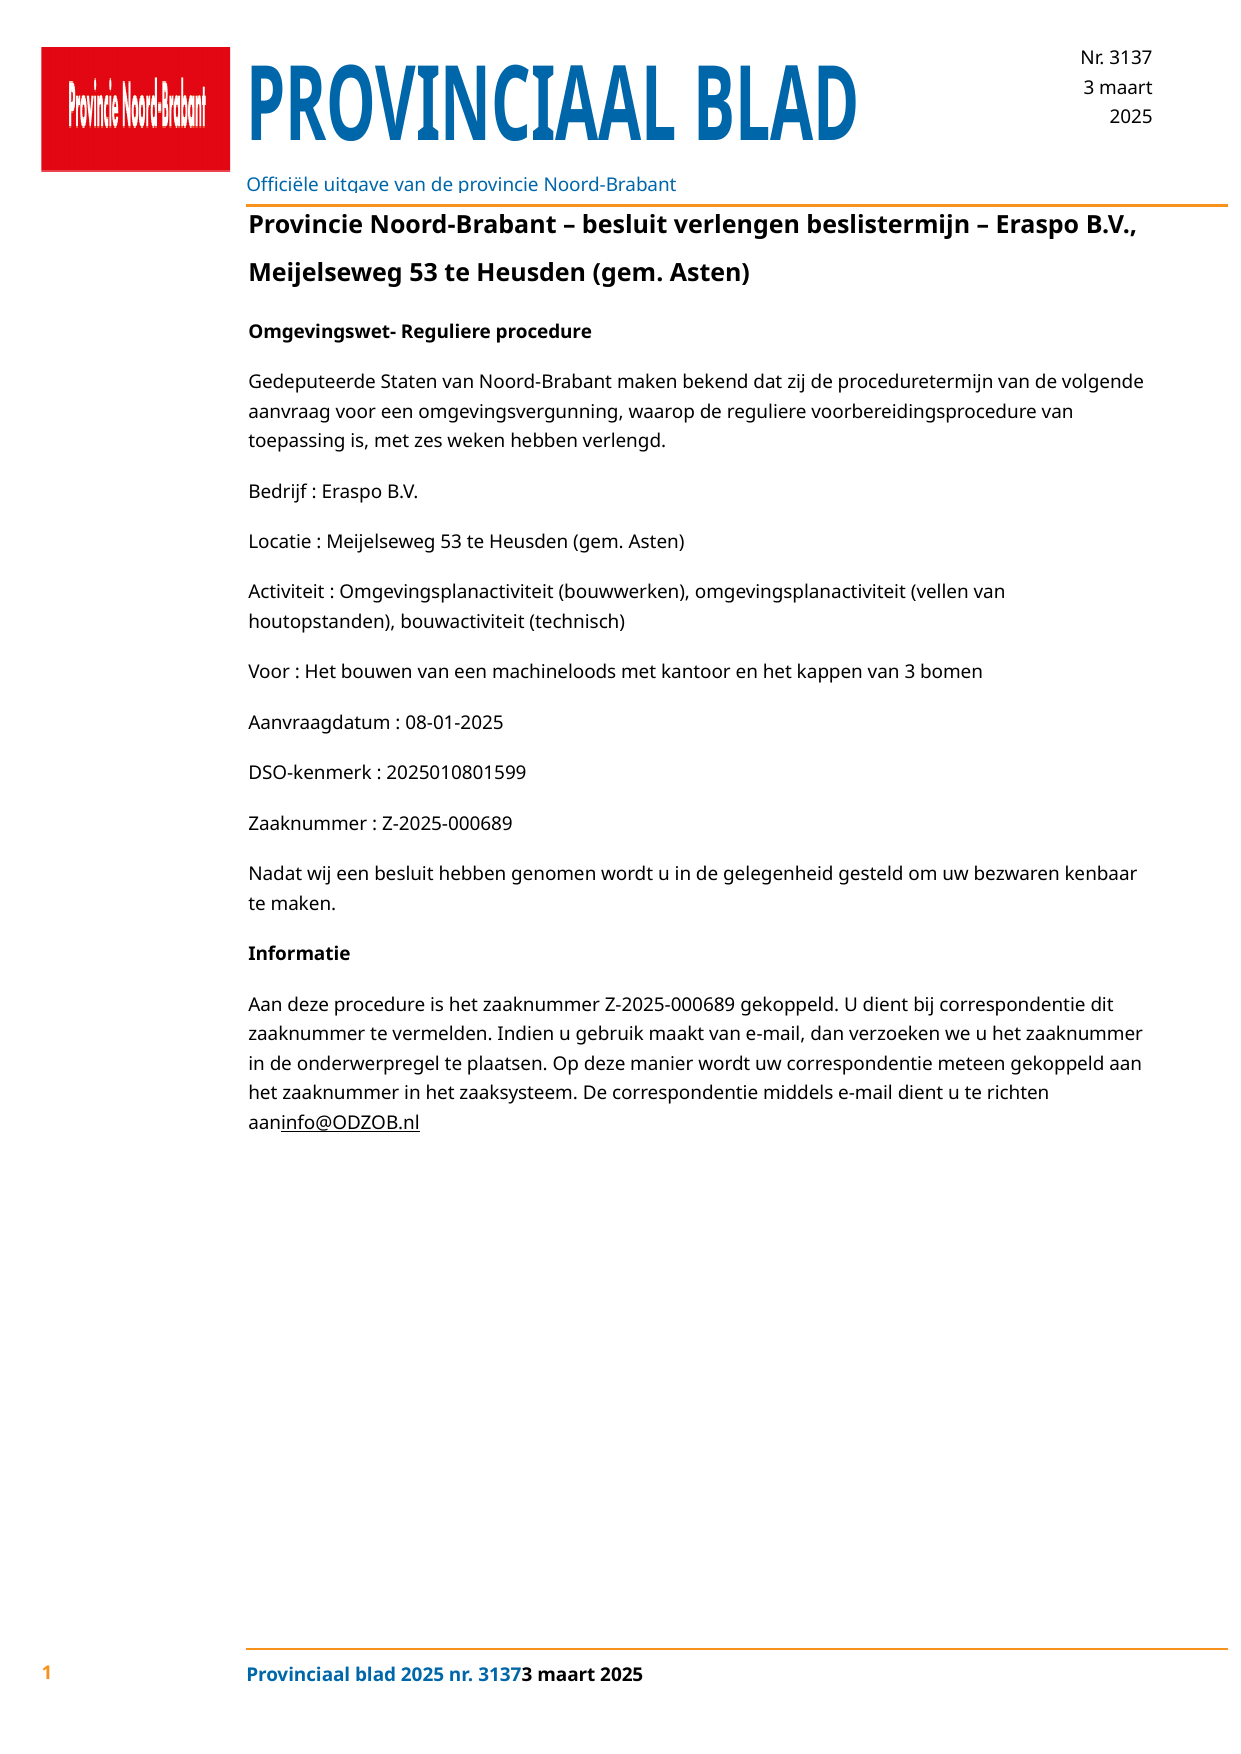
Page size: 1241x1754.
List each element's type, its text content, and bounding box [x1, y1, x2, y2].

text Omgevingswet- Reguliere procedure [248, 318, 1152, 344]
picture [41, 47, 231, 172]
text Provincie Noord-Brabant – besluit verlengen beslistermijn – Eraspo B.V., Meijelseweg 53 te Heusden (gem. Asten) [248, 207, 1152, 288]
text Gedeputeerde Staten van Noord-Brabant maken bekend dat zij de proceduretermijn van de volgende aanvraag voor een omgevingsvergunning, waarop de reguliere voorbereidingsprocedure van toepassing is, met zes weken hebben verlengd. [248, 368, 1152, 453]
text Informatie [248, 940, 1152, 966]
text Bedrijf : Eraspo B.V. [248, 478, 1152, 504]
text Activiteit : Omgevingsplanactiviteit (bouwwerken), omgevingsplanactiviteit (vellen van houtopstanden), bouwactiviteit (technisch) [248, 579, 1152, 634]
text Locatie : ​Meijelseweg 53 te Heusden (gem. Asten) [248, 528, 1152, 554]
text Nadat wij een besluit hebben genomen wordt u in de gelegenheid gesteld om uw bezwaren kenbaar te maken. [248, 860, 1152, 916]
text Aan deze procedure is het zaaknummer Z-2025-000689 gekoppeld. U dient bij correspondentie dit zaaknummer te vermelden. Indien u gebruik maakt van e-mail, dan verzoeken we u het zaaknummer in de onderwerpregel te plaatsen. Op deze manier wordt uw correspondentie meteen gekoppeld aan het zaaknummer in het zaaksysteem. De correspondentie middels e-mail dient u te richten aaninfo@ODZOB.nl [248, 991, 1152, 1135]
text Zaaknummer : Z-2025-000689 [248, 810, 1152, 836]
text Aanvraagdatum : 08-01-2025 [248, 709, 1152, 735]
text DSO-kenmerk : 2025010801599 [248, 759, 1152, 785]
text Voor : Het bouwen van een machineloods met kantoor en het kappen van 3 bomen [248, 659, 1152, 684]
